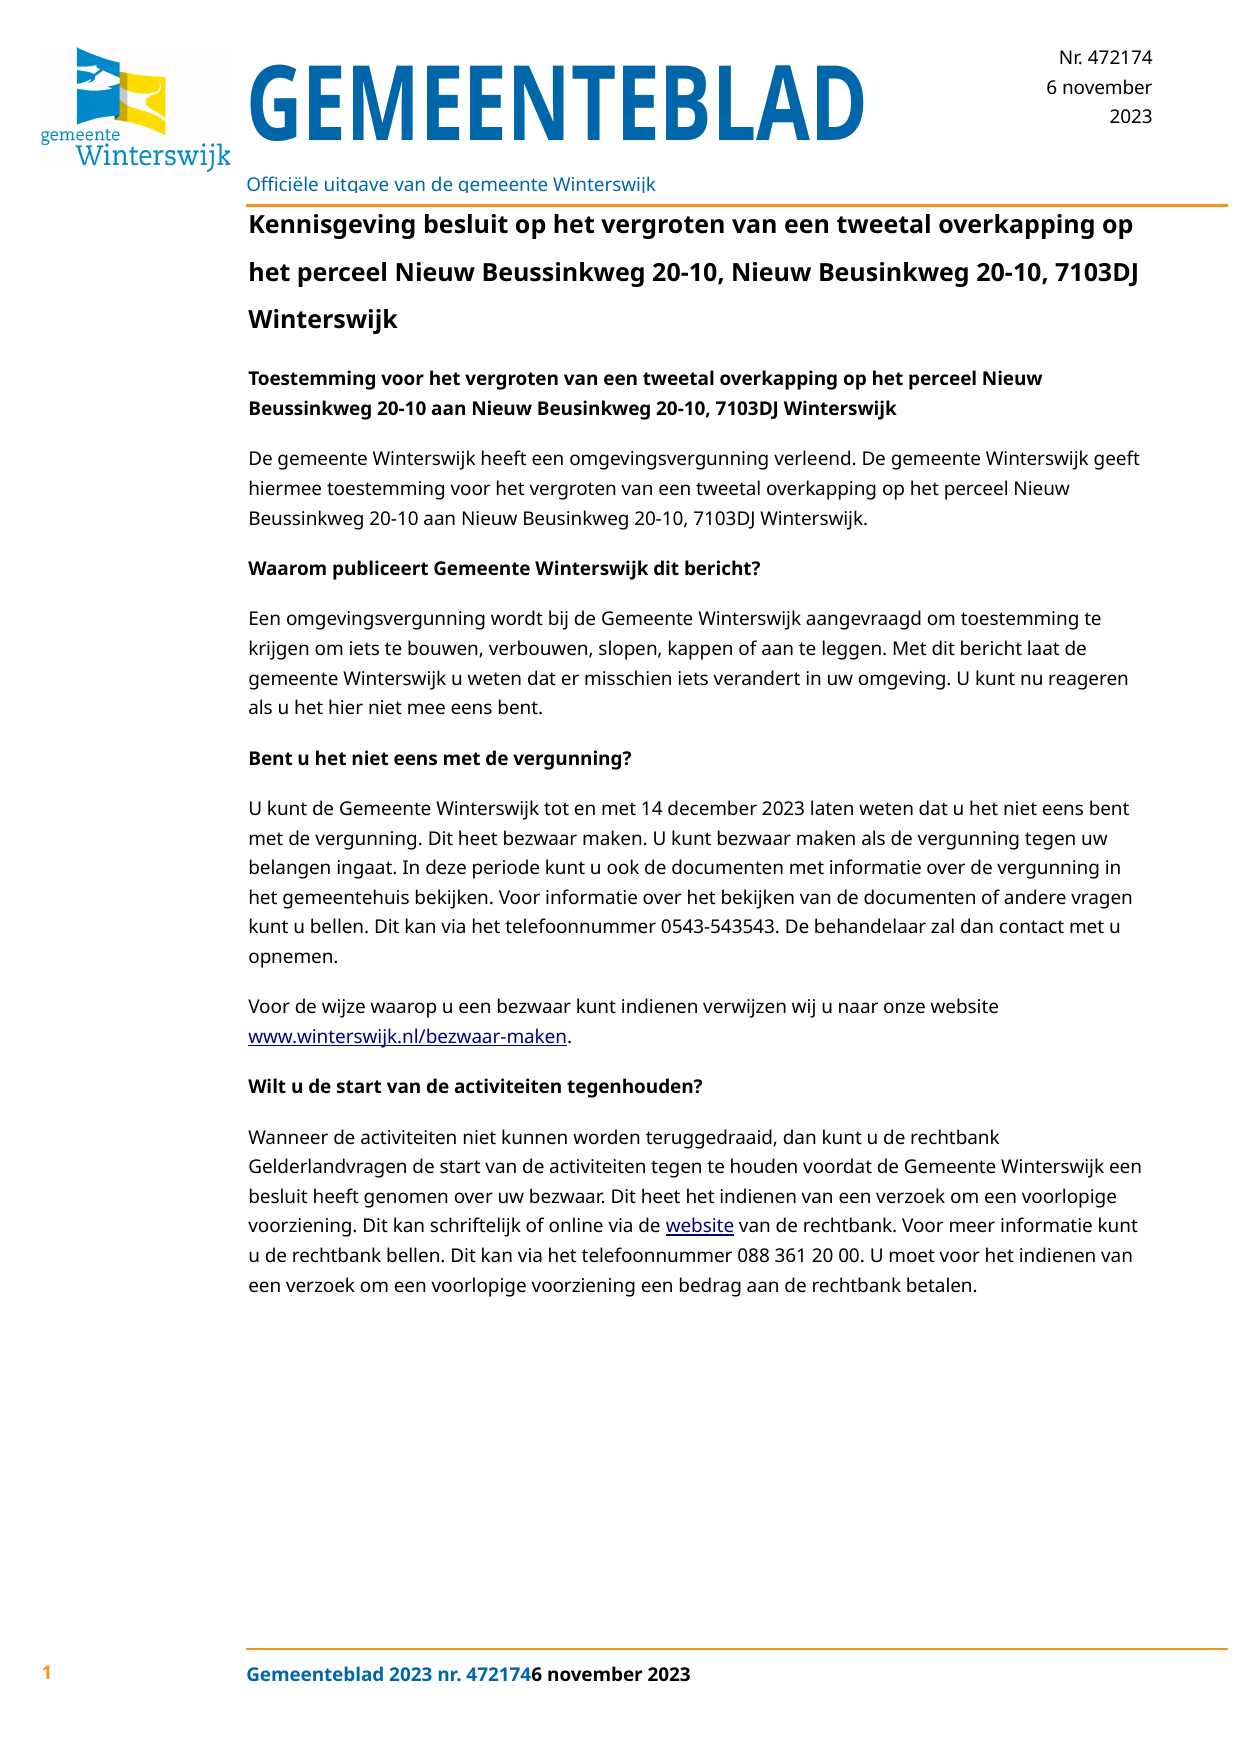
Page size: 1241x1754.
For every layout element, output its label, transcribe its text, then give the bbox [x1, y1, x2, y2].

text U kunt de Gemeente Winterswijk tot en met 14 december 2023 laten weten dat u het niet eens bent met de vergunning. Dit heet bezwaar maken. U kunt bezwaar maken als de vergunning tegen uw belangen ingaat. In deze periode kunt u ook de documenten met informatie over de vergunning in het gemeentehuis bekijken. Voor informatie over het bekijken van de documenten of andere vragen kunt u bellen. Dit kan via het telefoonnummer 0543-543543. De behandelaar zal dan contact met u opnemen. [248, 795, 1152, 969]
text Wilt u de start van de activiteiten tegenhouden? [248, 1073, 1152, 1099]
text Wanneer de activiteiten niet kunnen worden teruggedraaid, dan kunt u de rechtbank Gelderlandvragen de start van de activiteiten tegen te houden voordat de Gemeente Winterswijk een besluit heeft genomen over uw bezwaar. Dit heet het indienen van een verzoek om een voorlopige voorziening. Dit kan schriftelijk of online via de website van de rechtbank. Voor meer informatie kunt u de rechtbank bellen. Dit kan via het telefoonnummer 088 361 20 00. U moet voor het indienen van een verzoek om een voorlopige voorziening een bedrag aan de rechtbank betalen. [248, 1124, 1152, 1297]
text Toestemming voor het vergroten van een tweetal overkapping op het perceel Nieuw Beussinkweg 20-10 aan Nieuw Beusinkweg 20-10, 7103DJ Winterswijk [248, 366, 1152, 421]
text Bent u het niet eens met de vergunning? [248, 745, 1152, 770]
picture [225, 153, 231, 162]
text Kennisgeving besluit op het vergroten van een tweetal overkapping op het perceel Nieuw Beussinkweg 20-10, Nieuw Beusinkweg 20-10, 7103DJ Winterswijk [248, 207, 1152, 336]
text Een omgevingsvergunning wordt bij de Gemeente Winterswijk aangevraagd om toestemming te krijgen om iets te bouwen, verbouwen, slopen, kappen of aan te leggen. Met dit bericht laat de gemeente Winterswijk u weten dat er misschien iets verandert in uw omgeving. U kunt nu reageren als u het hier niet mee eens bent. [248, 606, 1152, 720]
text Waarom publiceert Gemeente Winterswijk dit bericht? [248, 555, 1152, 581]
picture [41, 47, 231, 172]
text De gemeente Winterswijk heeft een omgevingsvergunning verleend. De gemeente Winterswijk geeft hiermee toestemming voor het vergroten van een tweetal overkapping op het perceel Nieuw Beussinkweg 20-10 aan Nieuw Beusinkweg 20-10, 7103DJ Winterswijk. [248, 446, 1152, 530]
text Voor de wijze waarop u een bezwaar kunt indienen verwijzen wij u naar onze website www.winterswijk.nl/bezwaar-maken. [248, 993, 1152, 1049]
